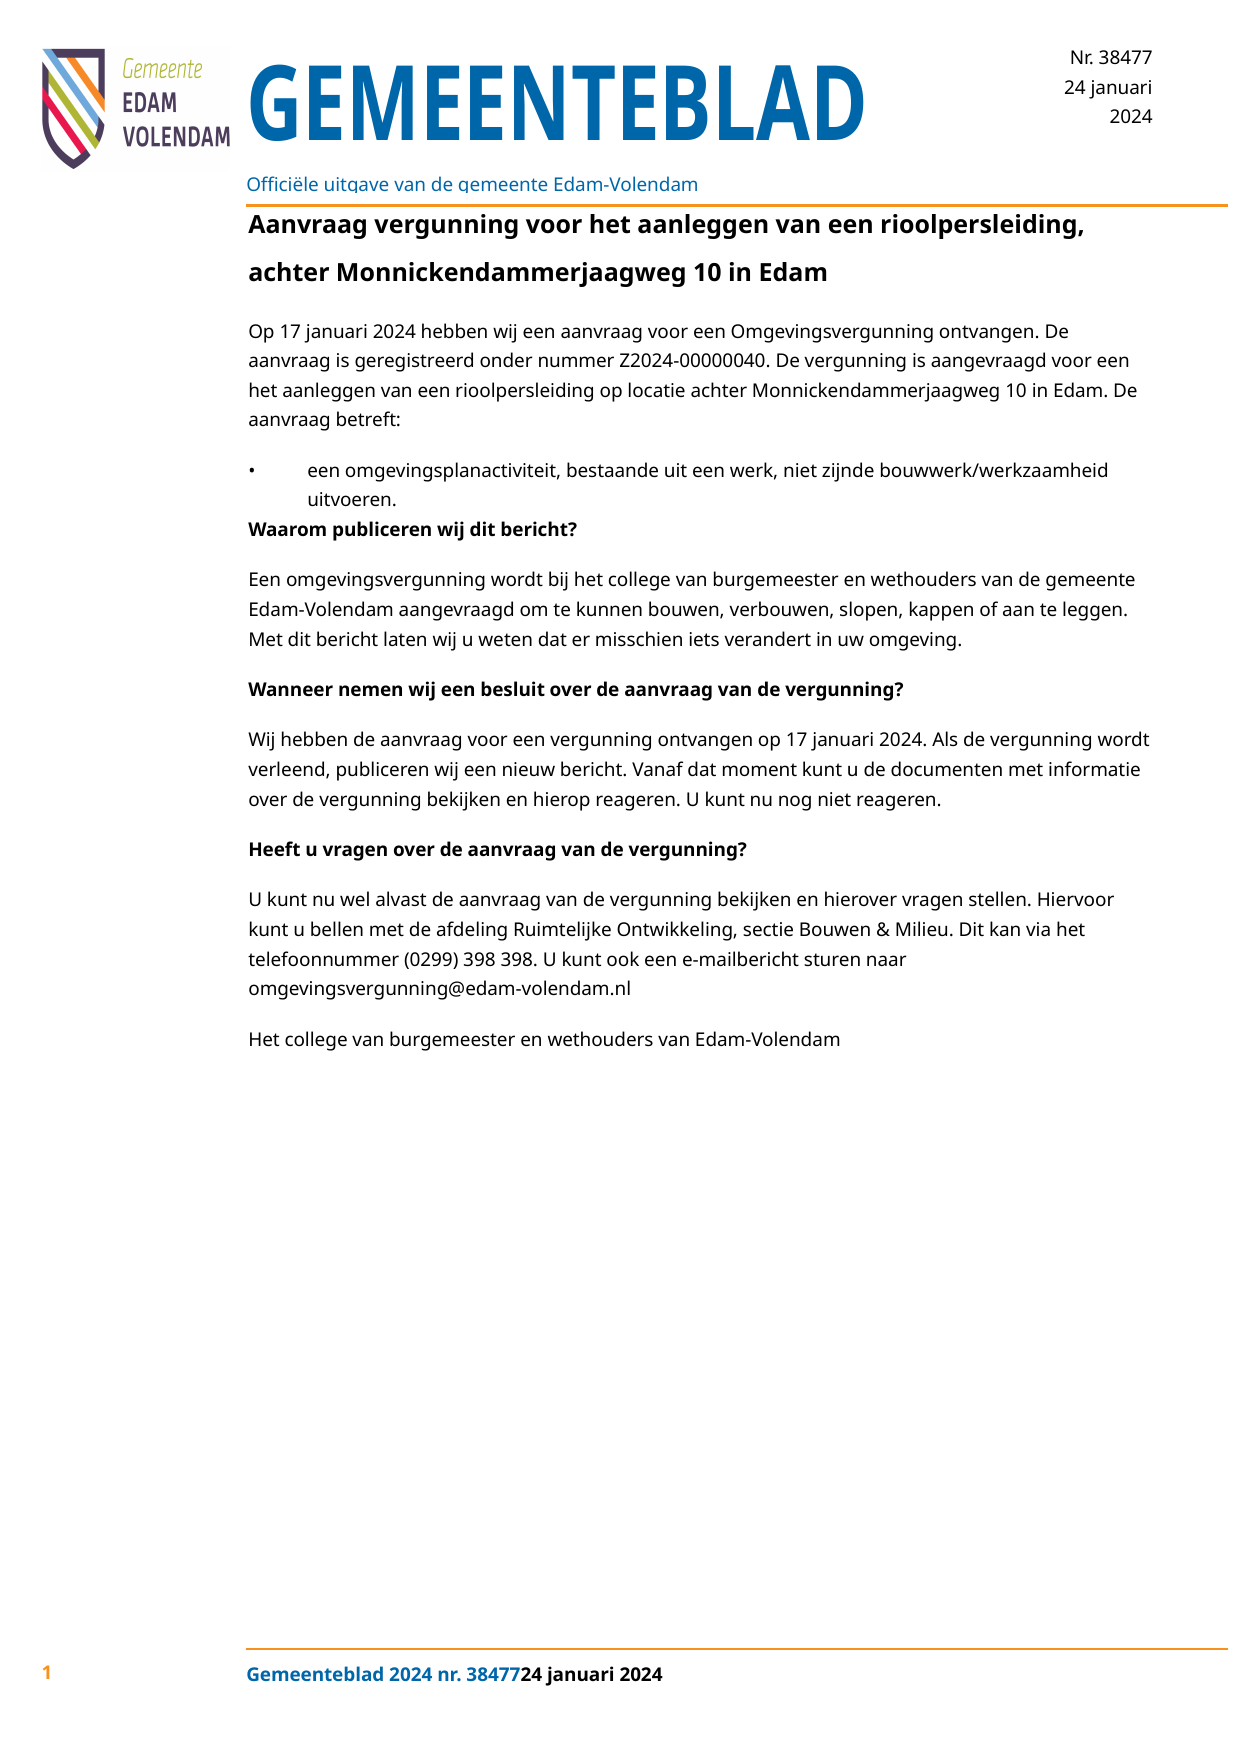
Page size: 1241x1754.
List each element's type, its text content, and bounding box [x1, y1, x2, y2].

text Een omgevingsvergunning wordt bij het college van burgemeester en wethouders van de gemeente Edam-Volendam aangevraagd om te kunnen bouwen, verbouwen, slopen, kappen of aan te leggen. Met dit bericht laten wij u weten dat er misschien iets verandert in uw omgeving. [248, 567, 1152, 652]
text Wij hebben de aanvraag voor een vergunning ontvangen op 17 januari 2024. Als de vergunning wordt verleend, publiceren wij een nieuw bericht. Vanaf dat moment kunt u de documenten met informatie over de vergunning bekijken en hierop reageren. U kunt nu nog niet reageren. [248, 727, 1152, 812]
text Het college van burgemeester en wethouders van Edam-Volendam [248, 1026, 1152, 1052]
text Heeft u vragen over de aanvraag van de vergunning? [248, 836, 1152, 862]
text U kunt nu wel alvast de aanvraag van de vergunning bekijken en hierover vragen stellen. Hiervoor kunt u bellen met de afdeling Ruimtelijke Ontwikkeling, sectie Bouwen & Milieu. Dit kan via het telefoonnummer (0299) 398 398. U kunt ook een e-mailbericht sturen naar omgevingsvergunning@edam-volendam.nl [248, 887, 1152, 1001]
picture [41, 47, 231, 172]
text Waarom publiceren wij dit bericht? [248, 516, 1152, 542]
text Op 17 januari 2024 hebben wij een aanvraag voor een Omgevingsvergunning ontvangen. De aanvraag is geregistreerd onder nummer Z2024-00000040. De vergunning is aangevraagd voor een het aanleggen van een rioolpersleiding op locatie achter Monnickendammerjaagweg 10 in Edam. De aanvraag betreft: [248, 318, 1152, 432]
list een omgevingsplanactiviteit, bestaande uit een werk, niet zijnde bouwwerk/werkzaamheid uitvoeren. [248, 457, 1152, 512]
text Aanvraag vergunning voor het aanleggen van een rioolpersleiding, achter Monnickendammerjaagweg 10 in Edam [248, 207, 1152, 288]
text Wanneer nemen wij een besluit over de aanvraag van de vergunning? [248, 676, 1152, 702]
